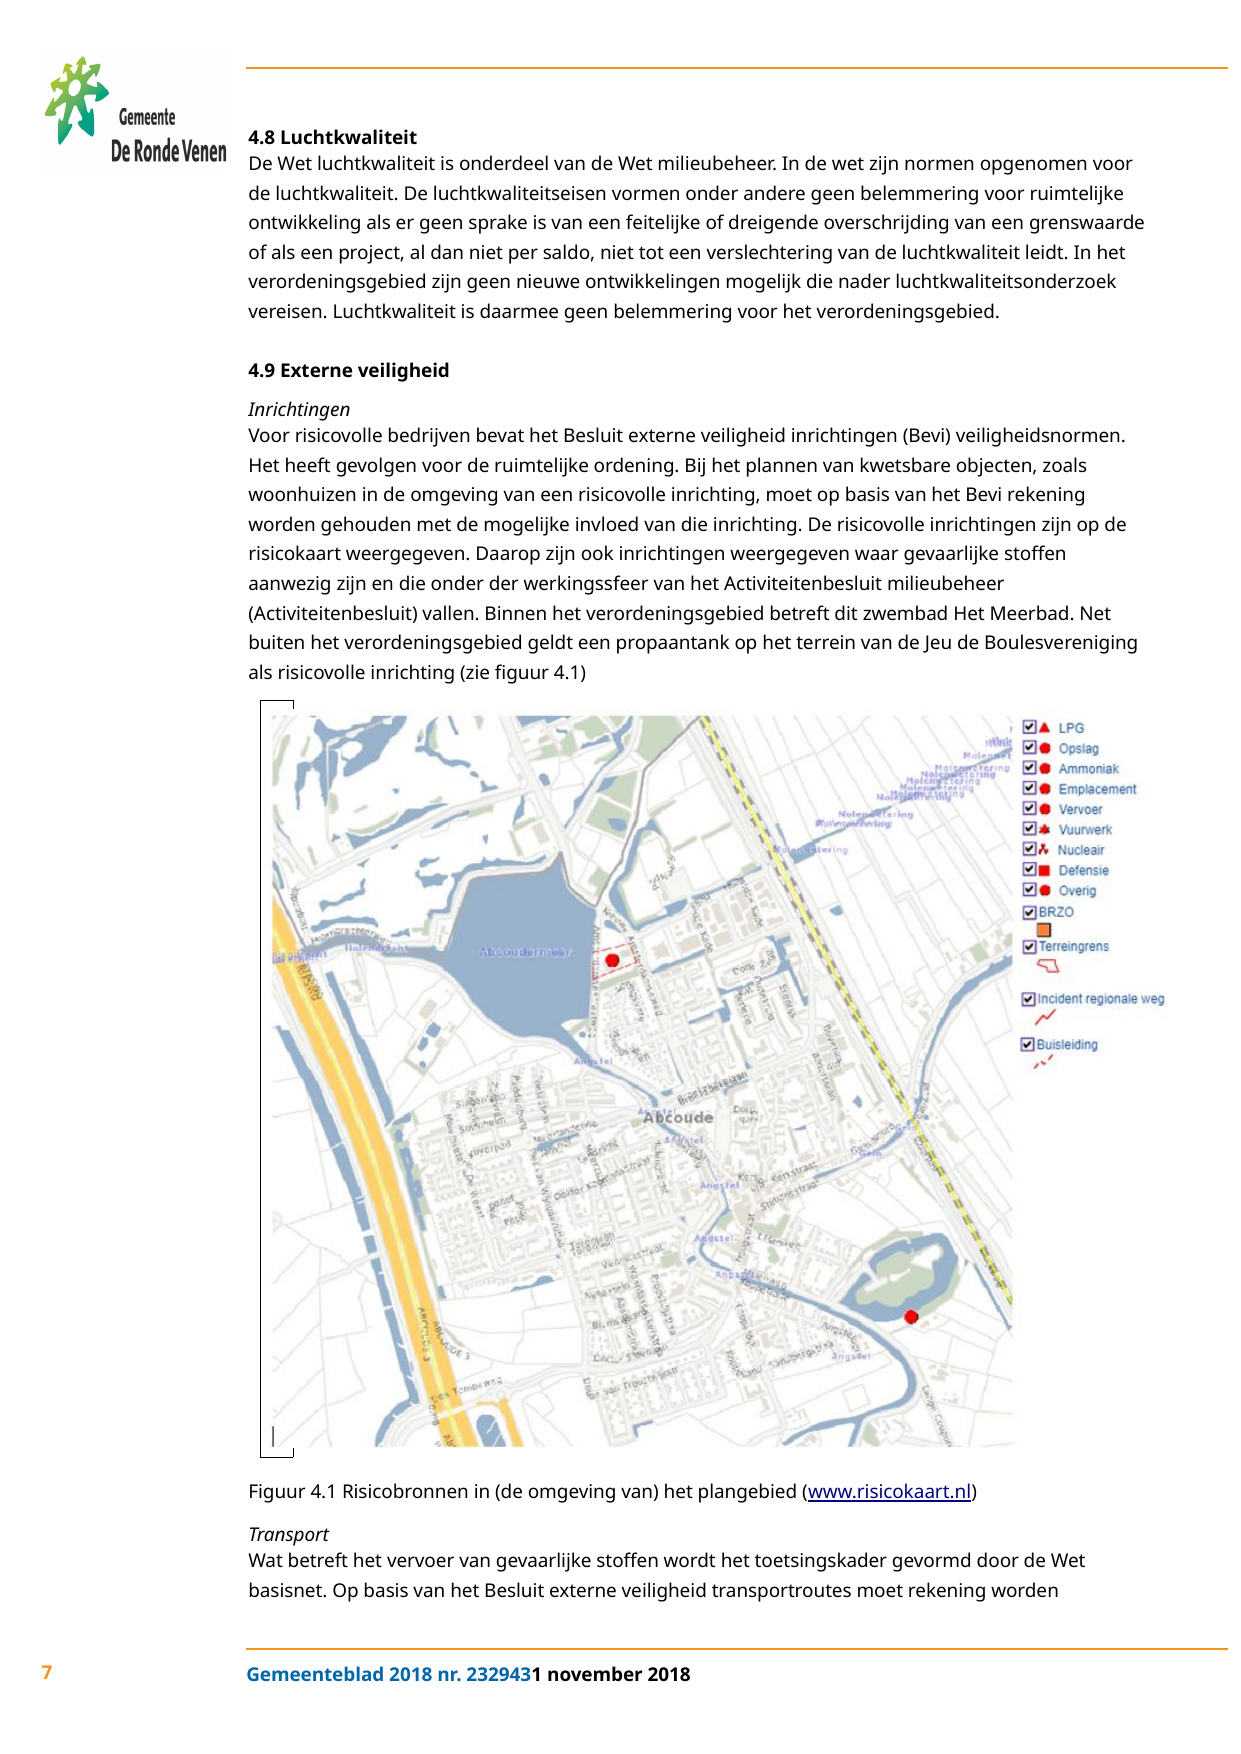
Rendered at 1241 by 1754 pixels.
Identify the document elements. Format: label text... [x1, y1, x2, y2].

text De Wet luchtkwaliteit is onderdeel van de Wet milieubeheer. In de wet zijn normen opgenomen voor de luchtkwaliteit. De luchtkwaliteitseisen vormen onder andere geen belemmering voor ruimtelijke ontwikkeling als er geen sprake is van een feitelijke of dreigende overschrijding van een grenswaarde of als een project, al dan niet per saldo, niet tot een verslechtering van de luchtkwaliteit leidt. In het verordeningsgebied zijn geen nieuwe ontwikkelingen mogelijk die nader luchtkwaliteitsonderzoek vereisen. Luchtkwaliteit is daarmee geen belemmering voor het verordeningsgebied. [248, 150, 1152, 324]
picture [268, 709, 1173, 1448]
text Wat betreft het vervoer van gevaarlijke stoffen wordt het toetsingskader gevormd door de Wet basisnet. Op basis van het Besluit externe veiligheid transportroutes moet rekening worden [248, 1547, 1152, 1602]
text Figuur 4.1 Risicobronnen in (de omgeving van) het plangebied (www.risicokaart.nl) [248, 1478, 1152, 1504]
text Transport [248, 1521, 1152, 1547]
text 4.8 Luchtkwaliteit [248, 124, 1152, 150]
text Voor risicovolle bedrijven bevat het Besluit externe veiligheid inrichtingen (Bevi) veiligheidsnormen. Het heeft gevolgen voor de ruimtelijke ordening. Bij het plannen van kwetsbare objecten, zoals woonhuizen in de omgeving van een risicovolle inrichting, moet op basis van het Bevi rekening worden gehouden met de mogelijke invloed van die inrichting. De risicovolle inrichtingen zijn op de risicokaart weergegeven. Daarop zijn ook inrichtingen weergegeven waar gevaarlijke stoffen aanwezig zijn en die onder der werkingssfeer van het Activiteitenbesluit milieubeheer (Activiteitenbesluit) vallen. Binnen het verordeningsgebied betreft dit zwembad Het Meerbad. Net buiten het verordeningsgebied geldt een propaantank op het terrein van de Jeu de Boulesvereniging als risicovolle inrichting (zie figuur 4.1) [248, 422, 1152, 684]
text Inrichtingen [248, 396, 1152, 422]
text 4.9 Externe veiligheid [248, 357, 1152, 383]
picture [41, 47, 231, 172]
